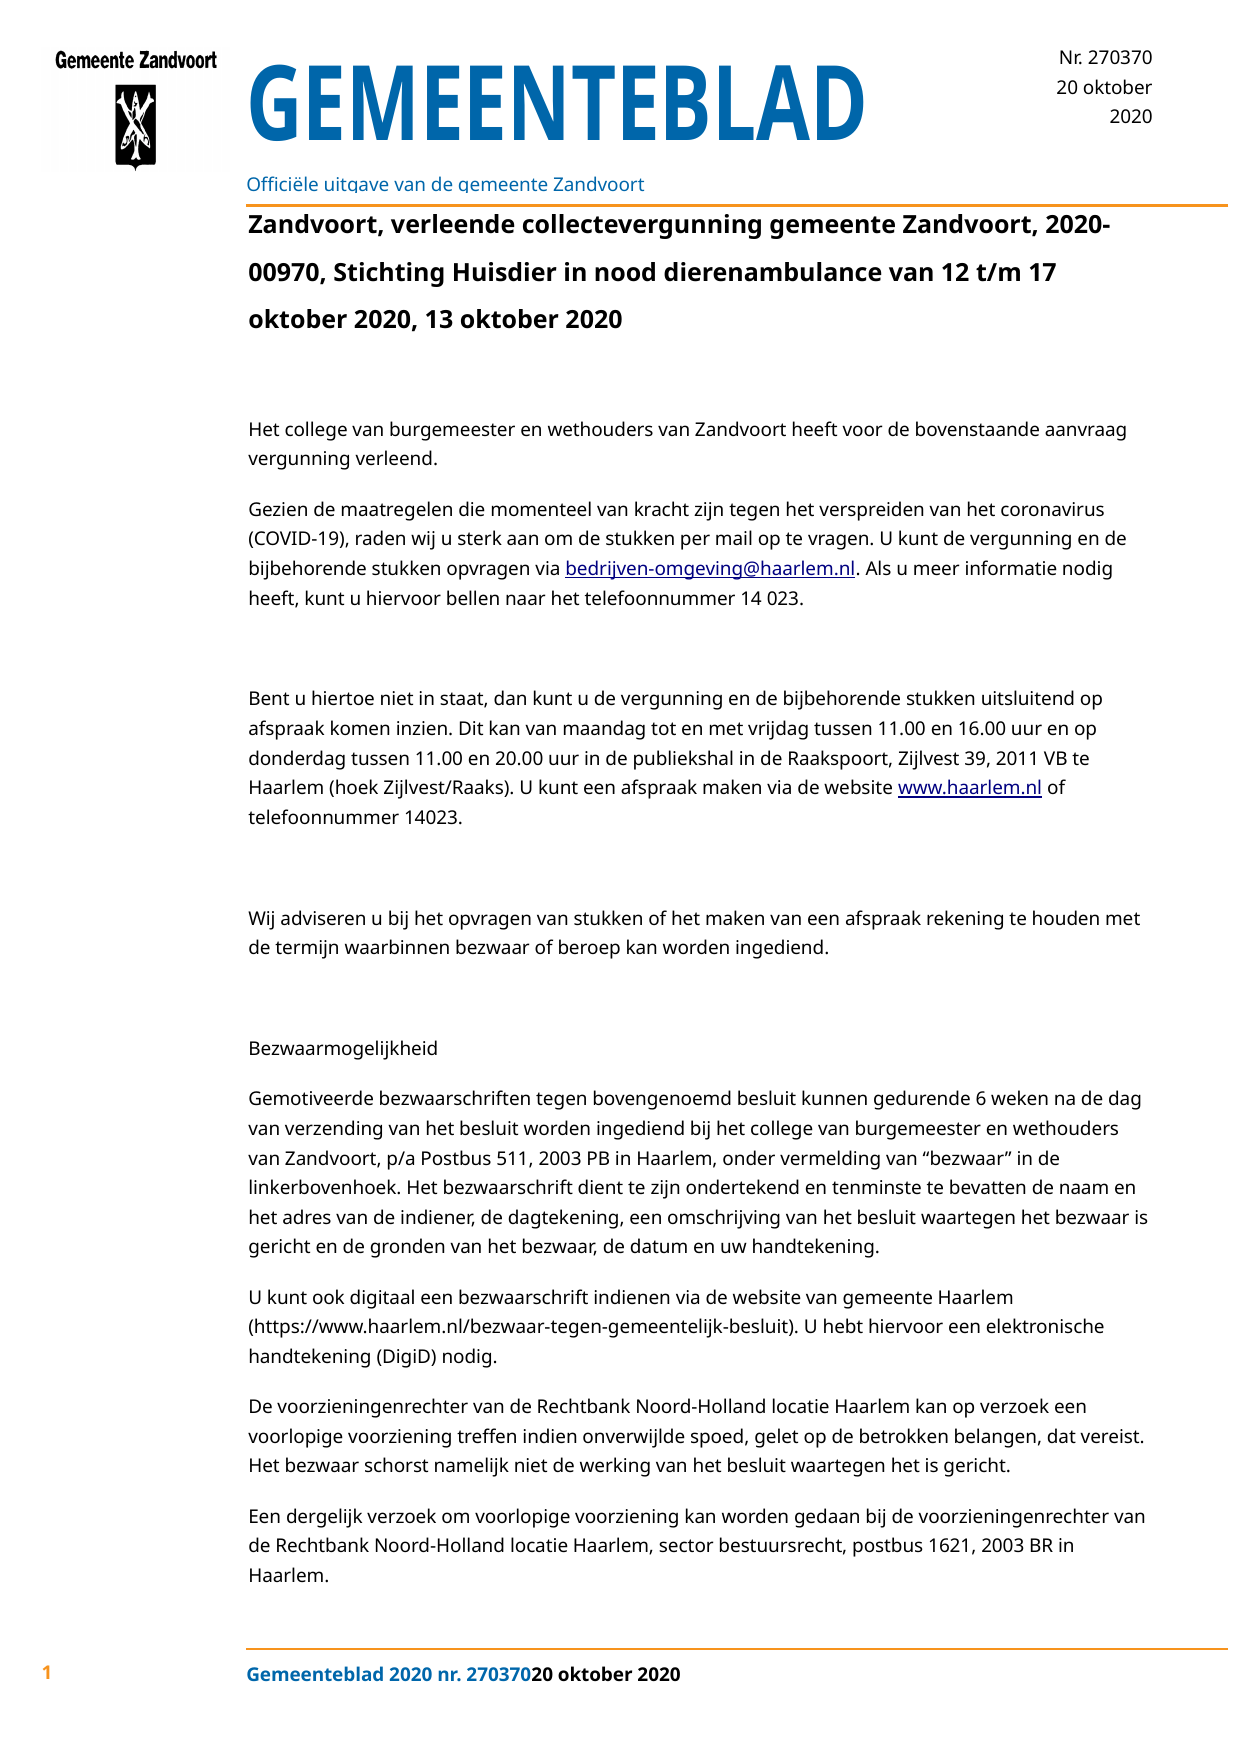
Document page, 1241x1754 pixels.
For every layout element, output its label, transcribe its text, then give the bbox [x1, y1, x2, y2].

text Bent u hiertoe niet in staat, dan kunt u de vergunning en de bijbehorende stukken uitsluitend op afspraak komen inzien. Dit kan van maandag tot en met vrijdag tussen 11.00 en 16.00 uur en op donderdag tussen 11.00 en 20.00 uur in de publiekshal in de Raakspoort, Zijlvest 39, 2011 VB te Haarlem (hoek Zijlvest/Raaks). U kunt een afspraak maken via de website www.haarlem.nl of telefoonnummer 14023. [248, 686, 1152, 829]
text Gezien de maatregelen die momenteel van kracht zijn tegen het verspreiden van het coronavirus (COVID-19), raden wij u sterk aan om de stukken per mail op te vragen. U kunt de vergunning en de bijbehorende stukken opvragen via bedrijven-omgeving@haarlem.nl. Als u meer informatie nodig heeft, kunt u hiervoor bellen naar het telefoonnummer 14 023. [248, 496, 1152, 610]
text Het college van burgemeester en wethouders van Zandvoort heeft voor de bovenstaande aanvraag vergunning verleend. [248, 416, 1152, 471]
text Bezwaarmogelijkheid [248, 1035, 1152, 1061]
text Wij adviseren u bij het opvragen van stukken of het maken van een afspraak rekening te houden met de termijn waarbinnen bezwaar of beroep kan worden ingediend. [248, 905, 1152, 960]
text Gemotiveerde bezwaarschriften tegen bovengenoemd besluit kunnen gedurende 6 weken na de dag van verzending van het besluit worden ingediend bij het college van burgemeester en wethouders van Zandvoort, p/a Postbus 511, 2003 PB in Haarlem, onder vermelding van “bezwaar” in de linkerbovenhoek. Het bezwaarschrift dient te zijn ondertekend en tenminste te bevatten de naam en het adres van de indiener, de dagtekening, een omschrijving van het besluit waartegen het bezwaar is gericht en de gronden van het bezwaar, de datum en uw handtekening. [248, 1086, 1152, 1259]
text U kunt ook digitaal een bezwaarschrift indienen via de website van gemeente Haarlem (https://www.haarlem.nl/bezwaar-tegen-gemeentelijk-besluit). U hebt hiervoor een elektronische handtekening (DigiD) nodig. [248, 1284, 1152, 1369]
text Een dergelijk verzoek om voorlopige voorziening kan worden gedaan bij de voorzieningenrechter van de Rechtbank Noord-Holland locatie Haarlem, sector bestuursrecht, postbus 1621, 2003 BR in Haarlem. [248, 1503, 1152, 1588]
text Zandvoort, verleende collectevergunning gemeente Zandvoort, 2020-00970, Stichting Huisdier in nood dierenambulance van 12 t/m 17 oktober 2020, 13 oktober 2020 [248, 207, 1152, 336]
text De voorzieningenrechter van de Rechtbank Noord-Holland locatie Haarlem kan op verzoek een voorlopige voorziening treffen indien onverwijlde spoed, gelet op de betrokken belangen, dat vereist. Het bezwaar schorst namelijk niet de werking van het besluit waartegen het is gericht. [248, 1393, 1152, 1478]
picture [41, 47, 231, 172]
